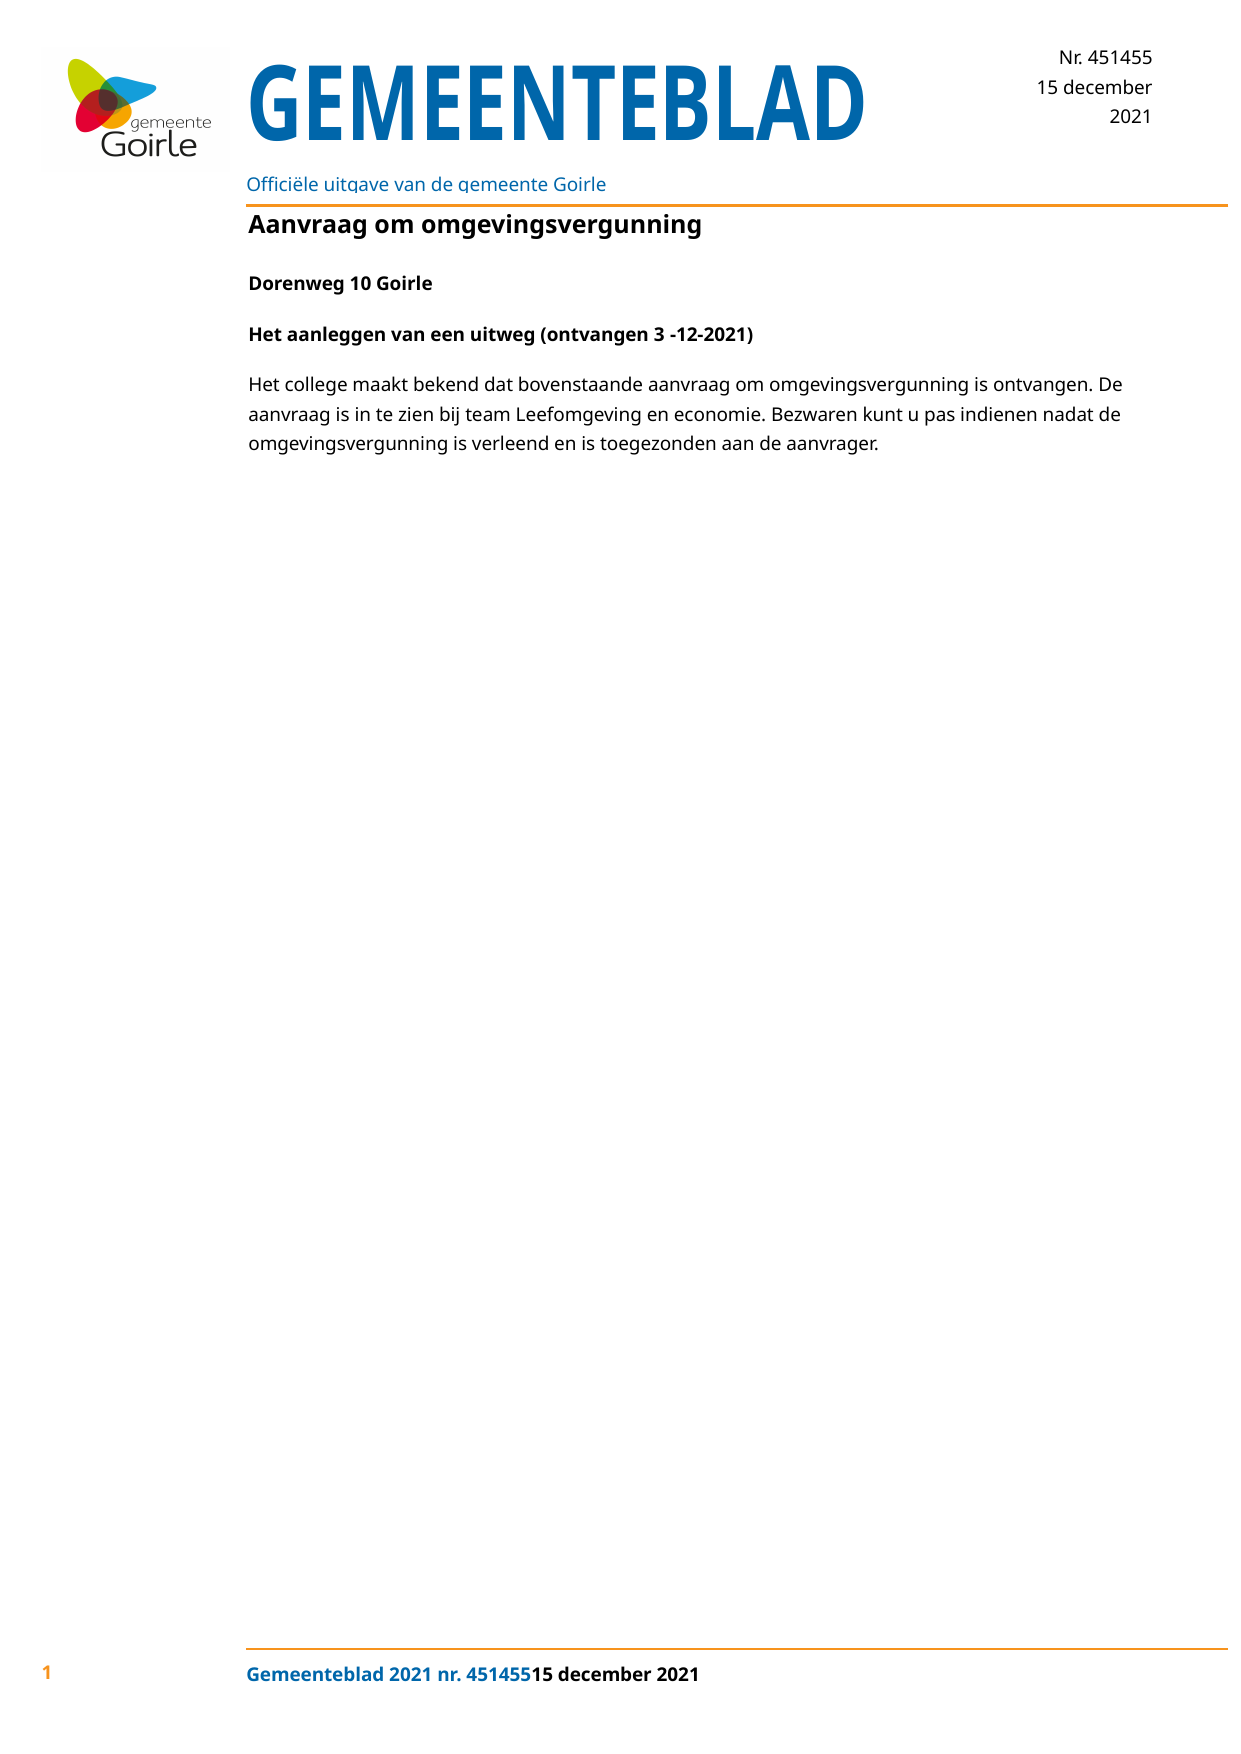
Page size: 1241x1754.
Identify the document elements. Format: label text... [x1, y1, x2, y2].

picture [41, 47, 231, 172]
text Het college maakt bekend dat bovenstaande aanvraag om omgevingsvergunning is ontvangen. De aanvraag is in te zien bij team Leefomgeving en economie. Bezwaren kunt u pas indienen nadat de omgevingsvergunning is verleend en is toegezonden aan de aanvrager. [248, 371, 1152, 456]
text Het aanleggen van een uitweg (ontvangen 3 -12-2021) [248, 321, 1152, 346]
text Aanvraag om omgevingsvergunning [248, 207, 1152, 241]
text Dorenweg 10 Goirle [248, 270, 1152, 296]
